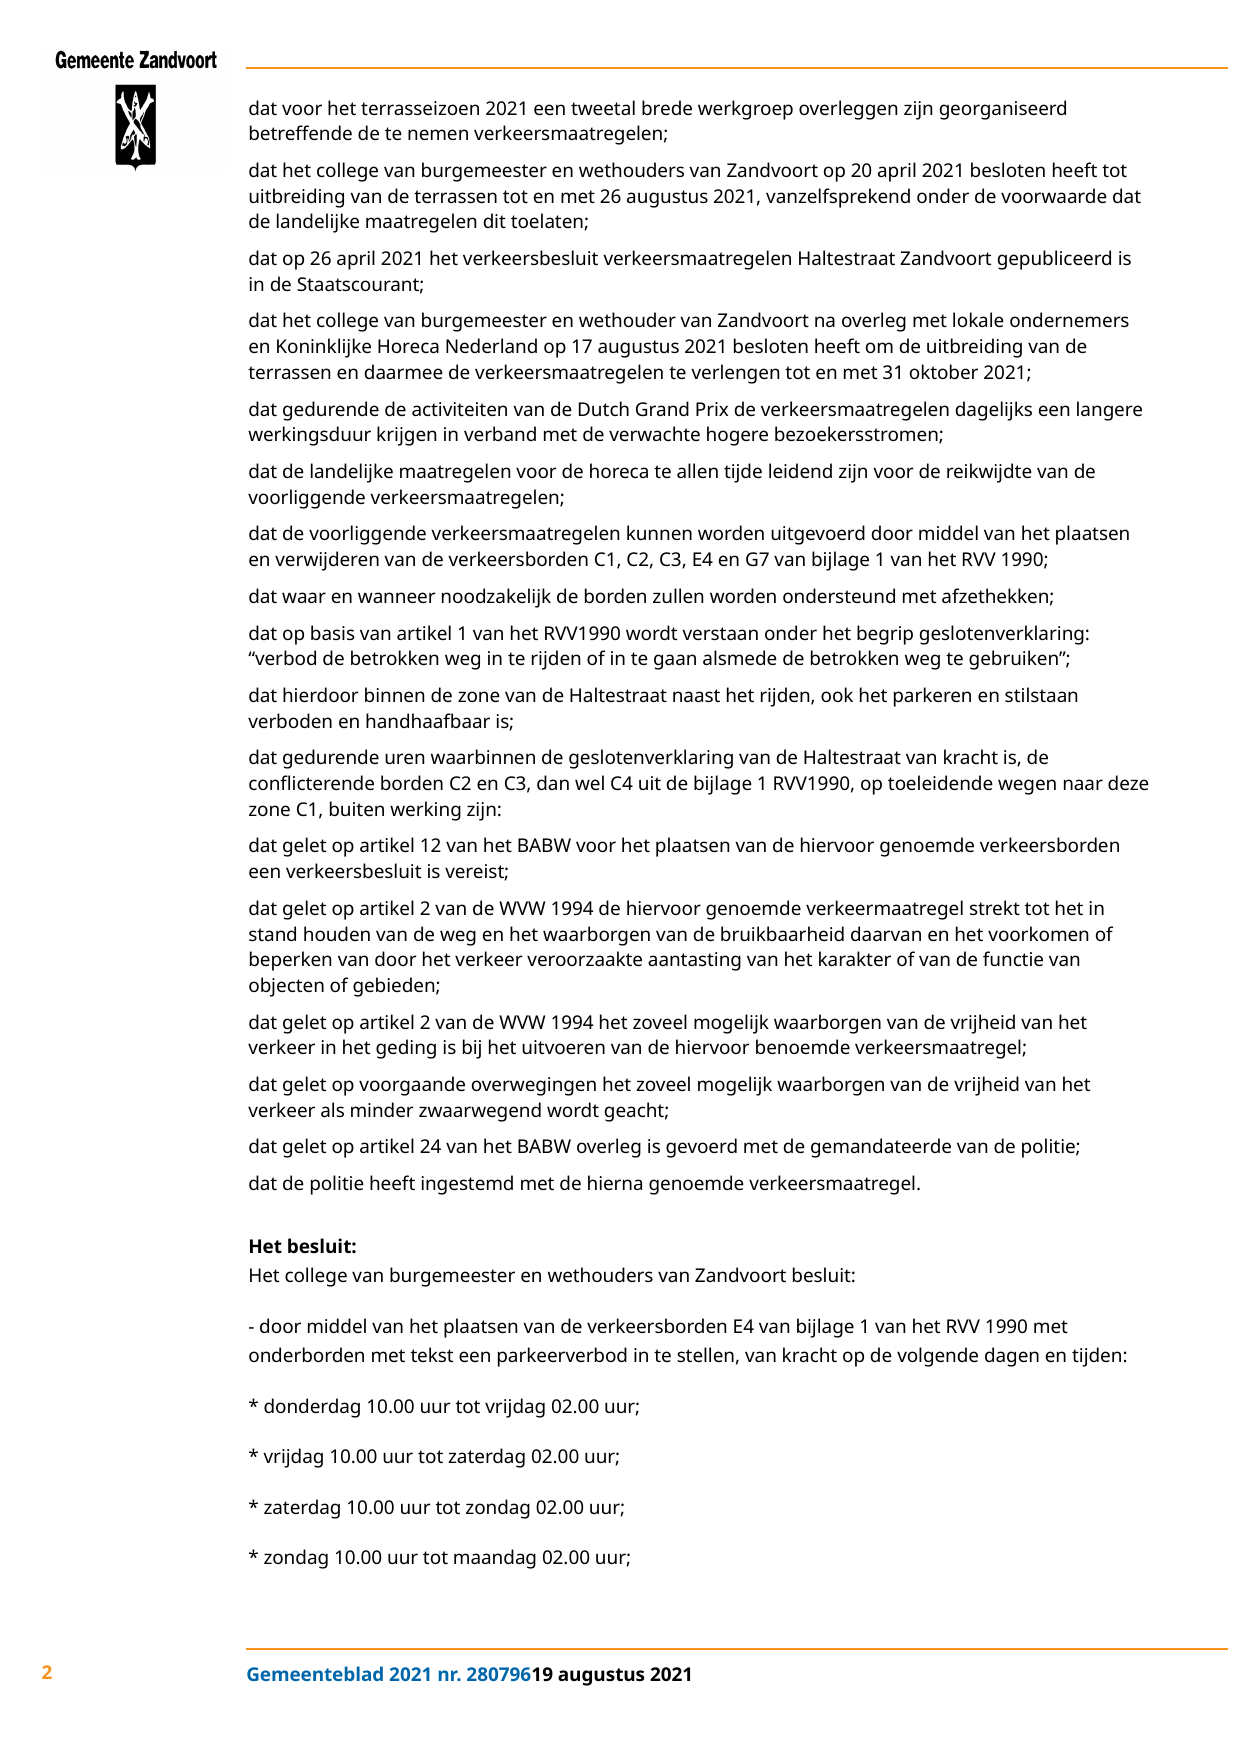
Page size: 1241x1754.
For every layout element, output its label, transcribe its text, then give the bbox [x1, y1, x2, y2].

text Het besluit: [248, 1233, 1152, 1259]
text * donderdag 10.00 uur tot vrijdag 02.00 uur; [248, 1393, 1152, 1419]
text dat het college van burgemeester en wethouders van Zandvoort op 20 april 2021 besloten heeft tot uitbreiding van de terrassen tot en met 26 augustus 2021, vanzelfsprekend onder de voorwaarde dat de landelijke maatregelen dit toelaten; [248, 157, 1152, 234]
picture [41, 47, 231, 172]
text dat gelet op voorgaande overwegingen het zoveel mogelijk waarborgen van de vrijheid van het verkeer als minder zwaarwegend wordt geacht; [248, 1071, 1152, 1123]
text dat waar en wanneer noodzakelijk de borden zullen worden ondersteund met afzethekken; [248, 583, 1152, 609]
text * zondag 10.00 uur tot maandag 02.00 uur; [248, 1544, 1152, 1570]
text dat op basis van artikel 1 van het RVV1990 wordt verstaan onder het begrip geslotenverklaring: “verbod de betrokken weg in te rijden of in te gaan alsmede de betrokken weg te gebruiken”; [248, 620, 1152, 671]
text dat gelet op artikel 24 van het BABW overleg is gevoerd met de gemandateerde van de politie; [248, 1134, 1152, 1159]
text Het college van burgemeester en wethouders van Zandvoort besluit: [248, 1263, 1152, 1288]
text * vrijdag 10.00 uur tot zaterdag 02.00 uur; [248, 1443, 1152, 1469]
text dat gedurende de activiteiten van de Dutch Grand Prix de verkeersmaatregelen dagelijks een langere werkingsduur krijgen in verband met de verwachte hogere bezoekersstromen; [248, 396, 1152, 447]
text dat de politie heeft ingestemd met de hierna genoemde verkeersmaatregel. [248, 1170, 1152, 1196]
text dat gelet op artikel 2 van de WVW 1994 de hiervoor genoemde verkeermaatregel strekt tot het in stand houden van de weg en het waarborgen van de bruikbaarheid daarvan en het voorkomen of beperken van door het verkeer veroorzaakte aantasting van het karakter of van de functie van objecten of gebieden; [248, 895, 1152, 998]
text * zaterdag 10.00 uur tot zondag 02.00 uur; [248, 1494, 1152, 1519]
text dat de voorliggende verkeersmaatregelen kunnen worden uitgevoerd door middel van het plaatsen en verwijderen van de verkeersborden C1, C2, C3, E4 en G7 van bijlage 1 van het RVV 1990; [248, 521, 1152, 572]
text dat hierdoor binnen de zone van de Haltestraat naast het rijden, ook het parkeren en stilstaan verboden en handhaafbaar is; [248, 682, 1152, 733]
text dat de landelijke maatregelen voor de horeca te allen tijde leidend zijn voor de reikwijdte van de voorliggende verkeersmaatregelen; [248, 458, 1152, 510]
text dat gedurende uren waarbinnen de geslotenverklaring van de Haltestraat van kracht is, de conflicterende borden C2 en C3, dan wel C4 uit de bijlage 1 RVV1990, op toeleidende wegen naar deze zone C1, buiten werking zijn: [248, 744, 1152, 822]
text - door middel van het plaatsen van de verkeersborden E4 van bijlage 1 van het RVV 1990 met onderborden met tekst een parkeerverbod in te stellen, van kracht op de volgende dagen en tijden: [248, 1313, 1152, 1368]
text dat gelet op artikel 12 van het BABW voor het plaatsen van de hiervoor genoemde verkeersborden een verkeersbesluit is vereist; [248, 833, 1152, 884]
text dat voor het terrasseizoen 2021 een tweetal brede werkgroep overleggen zijn georganiseerd betreffende de te nemen verkeersmaatregelen; [248, 95, 1152, 146]
text dat gelet op artikel 2 van de WVW 1994 het zoveel mogelijk waarborgen van de vrijheid van het verkeer in het geding is bij het uitvoeren van de hiervoor benoemde verkeersmaatregel; [248, 1009, 1152, 1060]
text dat op 26 april 2021 het verkeersbesluit verkeersmaatregelen Haltestraat Zandvoort gepubliceerd is in de Staatscourant; [248, 245, 1152, 297]
text dat het college van burgemeester en wethouder van Zandvoort na overleg met lokale ondernemers en Koninklijke Horeca Nederland op 17 augustus 2021 besloten heeft om de uitbreiding van de terrassen en daarmee de verkeersmaatregelen te verlengen tot en met 31 oktober 2021; [248, 308, 1152, 385]
